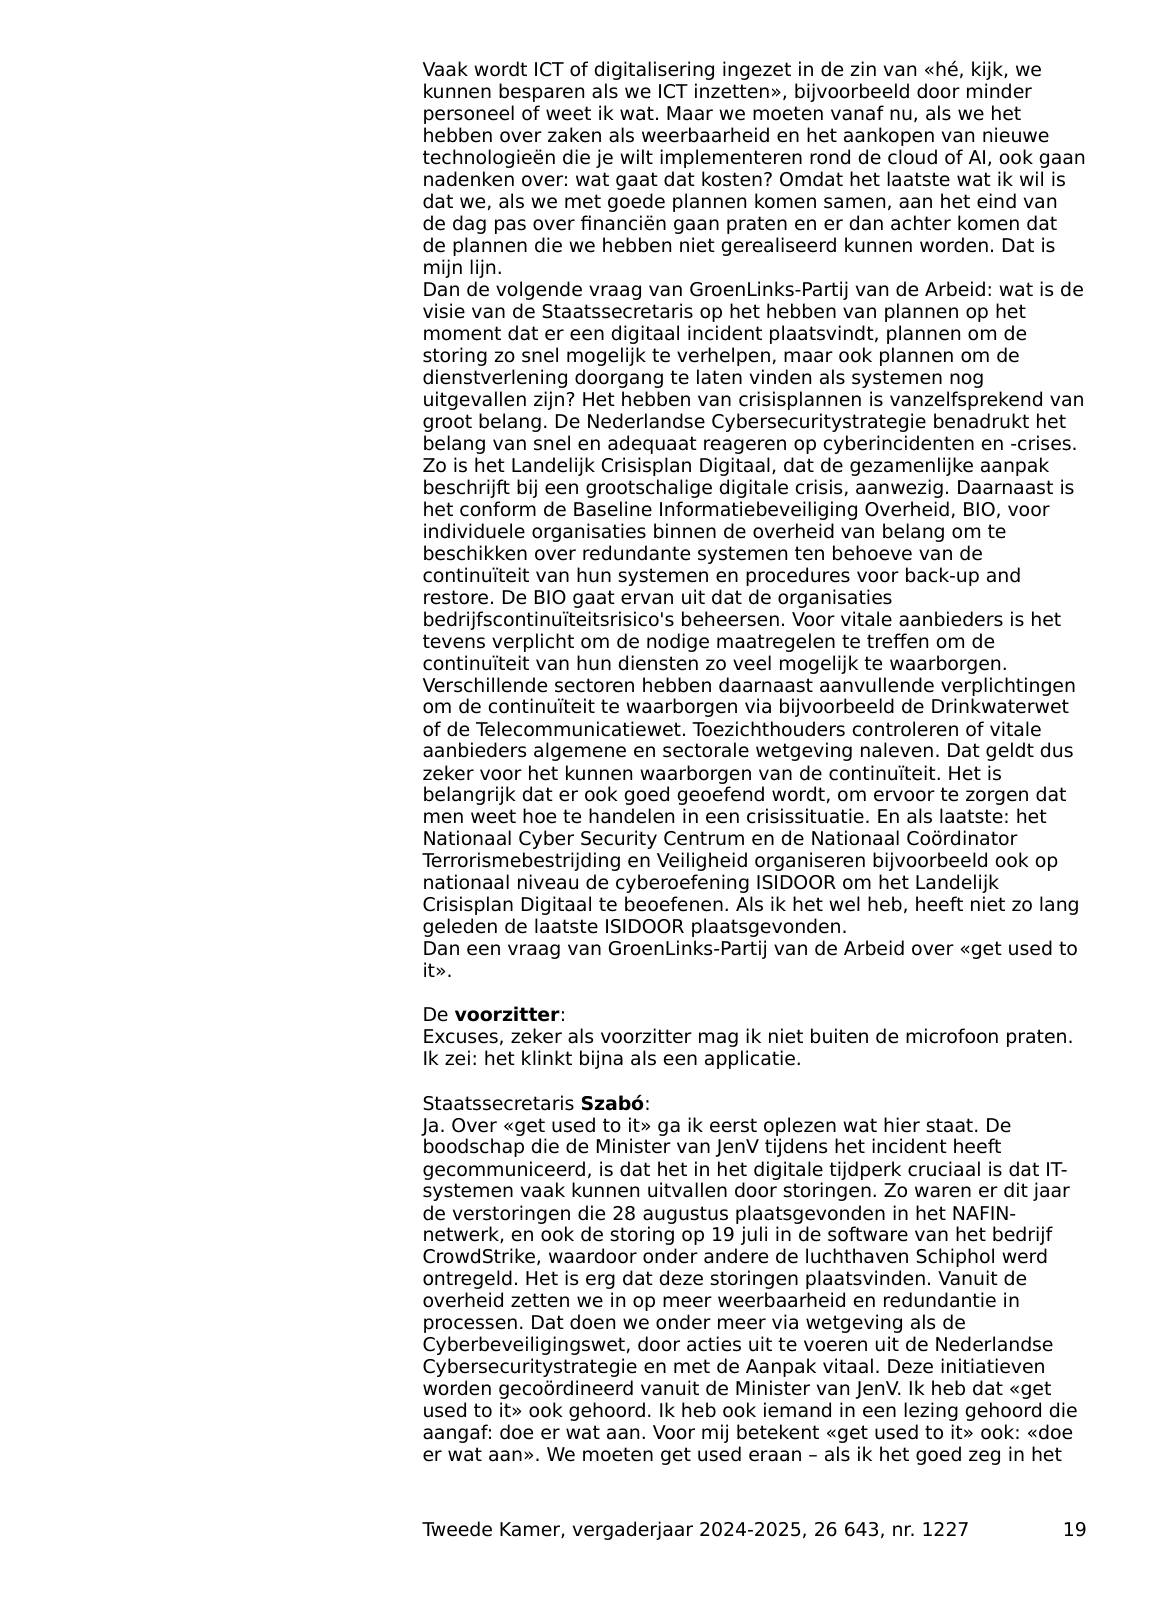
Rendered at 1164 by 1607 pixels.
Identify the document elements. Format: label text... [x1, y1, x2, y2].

text Dan een vraag van GroenLinks-Partij van de Arbeid over «get used to it». [422, 938, 1087, 982]
text Dan de volgende vraag van GroenLinks-Partij van de Arbeid: wat is de visie van de Staatssecretaris op het hebben van plannen op het moment dat er een digitaal incident plaatsvindt, plannen om de storing zo snel mogelijk te verhelpen, maar ook plannen om de dienstverlening doorgang te laten vinden als systemen nog uitgevallen zijn? Het hebben van crisisplannen is vanzelfsprekend van groot belang. De Nederlandse Cybersecuritystrategie benadrukt het belang van snel en adequaat reageren op cyberincidenten en -crises. Zo is het Landelijk Crisisplan Digitaal, dat de gezamenlijke aanpak beschrijft bij een grootschalige digitale crisis, aanwezig. Daarnaast is het conform de Baseline Informatiebeveiliging Overheid, BIO, voor individuele organisaties binnen de overheid van belang om te beschikken over redundante systemen ten behoeve van de continuïteit van hun systemen en procedures voor back-up and restore. De BIO gaat ervan uit dat de organisaties bedrijfscontinuïteitsrisico's beheersen. Voor vitale aanbieders is het tevens verplicht om de nodige maatregelen te treffen om de continuïteit van hun diensten zo veel mogelijk te waarborgen. Verschillende sectoren hebben daarnaast aanvullende verplichtingen om de continuïteit te waarborgen via bijvoorbeeld de Drinkwaterwet of de Telecommunicatiewet. Toezichthouders controleren of vitale aanbieders algemene en sectorale wetgeving naleven. Dat geldt dus zeker voor het kunnen waarborgen van de continuïteit. Het is belangrijk dat er ook goed geoefend wordt, om ervoor te zorgen dat men weet hoe te handelen in een crisissituatie. En als laatste: het Nationaal Cyber Security Centrum en de Nationaal Coördinator Terrorismebestrijding en Veiligheid organiseren bijvoorbeeld ook op nationaal niveau de cyberoefening ISIDOOR om het Landelijk Crisisplan Digitaal te beoefenen. Als ik het wel heb, heeft niet zo lang geleden de laatste ISIDOOR plaatsgevonden. [422, 279, 1087, 938]
text Staatssecretaris Szabó: [422, 1092, 1087, 1114]
text Vaak wordt ICT of digitalisering ingezet in de zin van «hé, kijk, we kunnen besparen als we ICT inzetten», bijvoorbeeld door minder personeel of weet ik wat. Maar we moeten vanaf nu, als we het hebben over zaken als weerbaarheid en het aankopen van nieuwe technologieën die je wilt implementeren rond de cloud of AI, ook gaan nadenken over: wat gaat dat kosten? Omdat het laatste wat ik wil is dat we, als we met goede plannen komen samen, aan het eind van de dag pas over financiën gaan praten en er dan achter komen dat de plannen die we hebben niet gerealiseerd kunnen worden. Dat is mijn lijn. [422, 59, 1087, 279]
text Ja. Over «get used to it» ga ik eerst oplezen wat hier staat. De boodschap die de Minister van JenV tijdens het incident heeft gecommuniceerd, is dat het in het digitale tijdperk cruciaal is dat IT-systemen vaak kunnen uitvallen door storingen. Zo waren er dit jaar de verstoringen die 28 augustus plaatsgevonden in het NAFIN-netwerk, en ook de storing op 19 juli in de software van het bedrijf CrowdStrike, waardoor onder andere de luchthaven Schiphol werd ontregeld. Het is erg dat deze storingen plaatsvinden. Vanuit de overheid zetten we in op meer weerbaarheid en redundantie in processen. Dat doen we onder meer via wetgeving als de Cyberbeveiligingswet, door acties uit te voeren uit de Nederlandse Cybersecuritystrategie en met de Aanpak vitaal. Deze initiatieven worden gecoördineerd vanuit de Minister van JenV. Ik heb dat «get used to it» ook gehoord. Ik heb ook iemand in een lezing gehoord die aangaf: doe er wat aan. Voor mij betekent «get used to it» ook: «doe er wat aan». We moeten get used eraan – als ik het goed zeg in het [422, 1114, 1087, 1466]
text Excuses, zeker als voorzitter mag ik niet buiten de microfoon praten. Ik zei: het klinkt bijna als een applicatie. [422, 1026, 1087, 1070]
text De voorzitter: [422, 1004, 1087, 1026]
